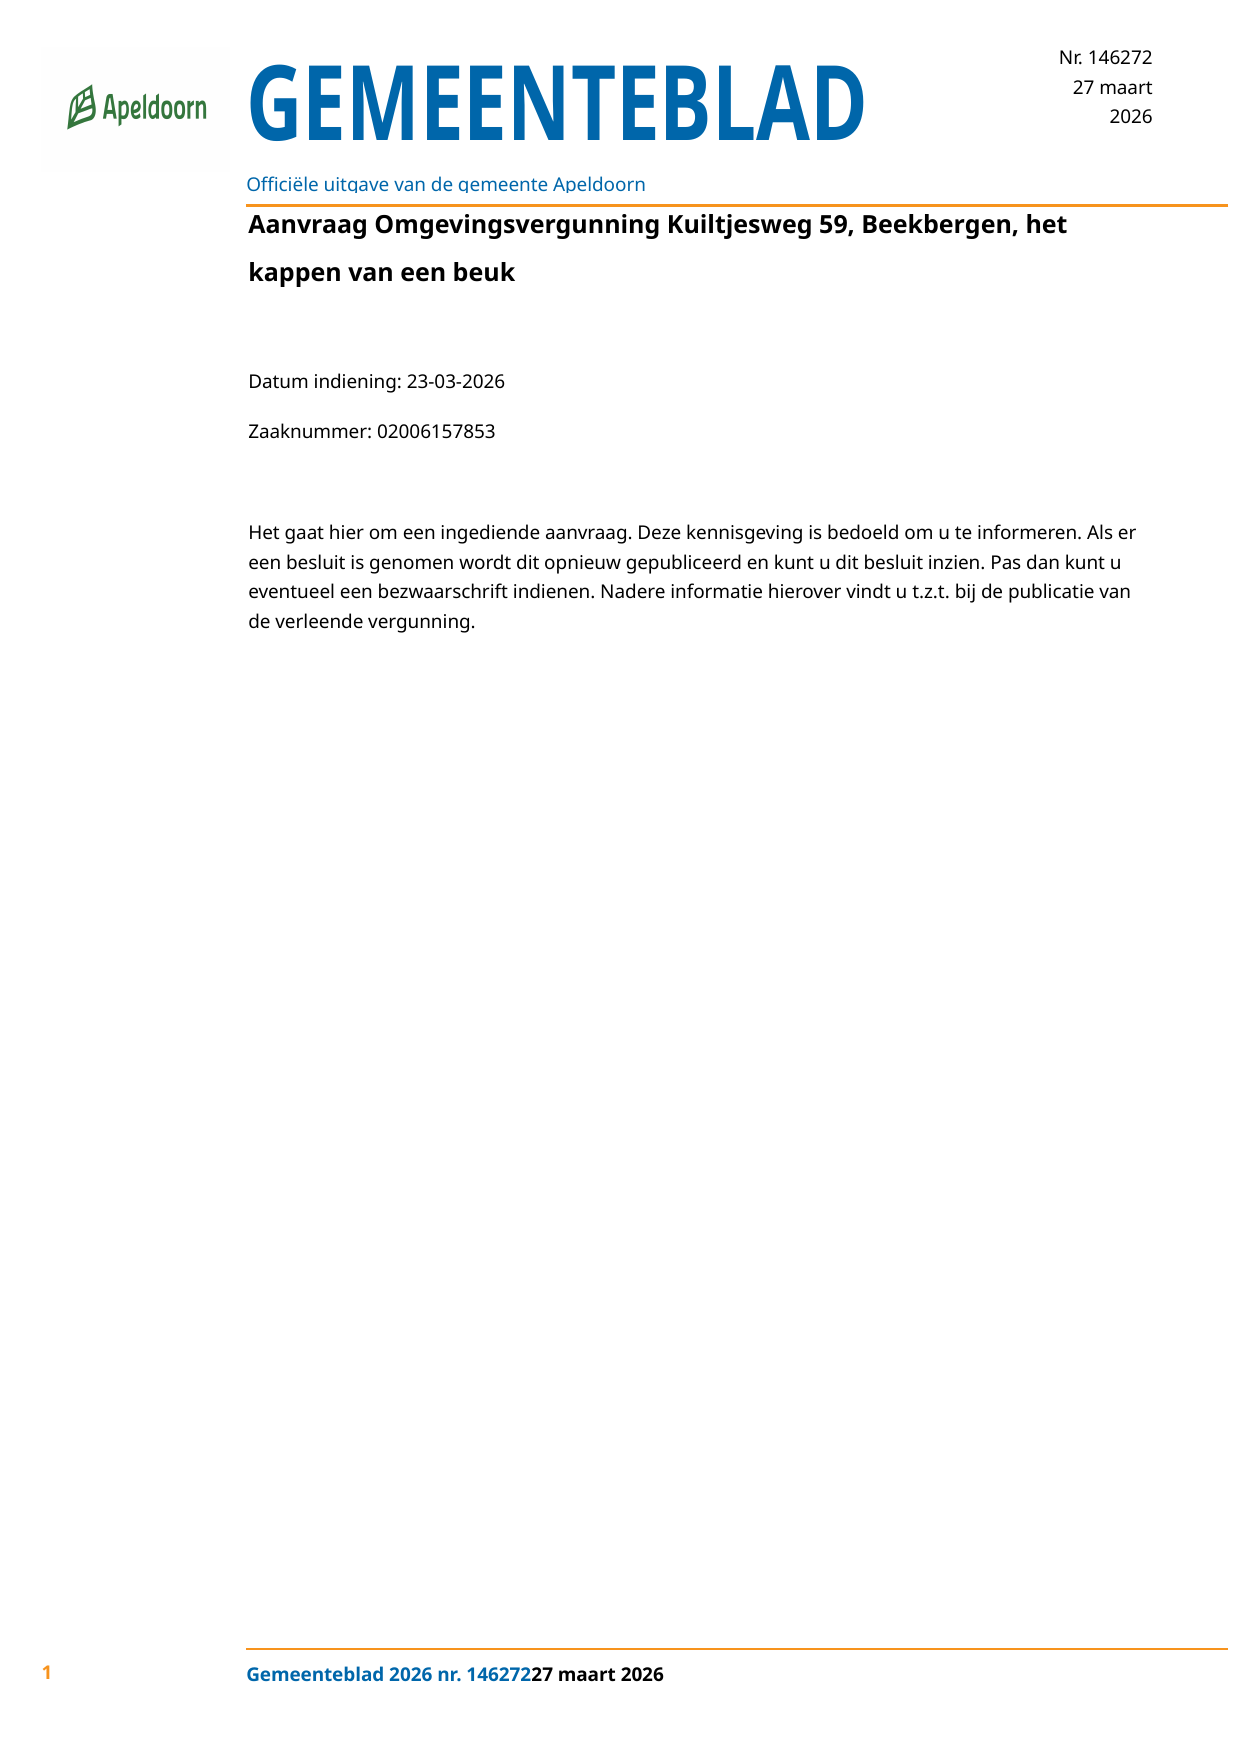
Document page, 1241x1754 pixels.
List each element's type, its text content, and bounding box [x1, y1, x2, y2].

text Datum indiening: 23-03-2026 [248, 368, 1152, 394]
text Zaaknummer: 02006157853 [248, 419, 1152, 444]
text Aanvraag Omgevingsvergunning Kuiltjesweg 59, Beekbergen, het kappen van een beuk [248, 207, 1152, 288]
text Het gaat hier om een ingediende aanvraag. Deze kennisgeving is bedoeld om u te informeren. Als er een besluit is genomen wordt dit opnieuw gepubliceerd en kunt u dit besluit inzien. Pas dan kunt u eventueel een bezwaarschrift indienen. Nadere informatie hierover vindt u t.z.t. bij de publicatie van de verleende vergunning. [248, 519, 1152, 634]
picture [41, 47, 231, 172]
